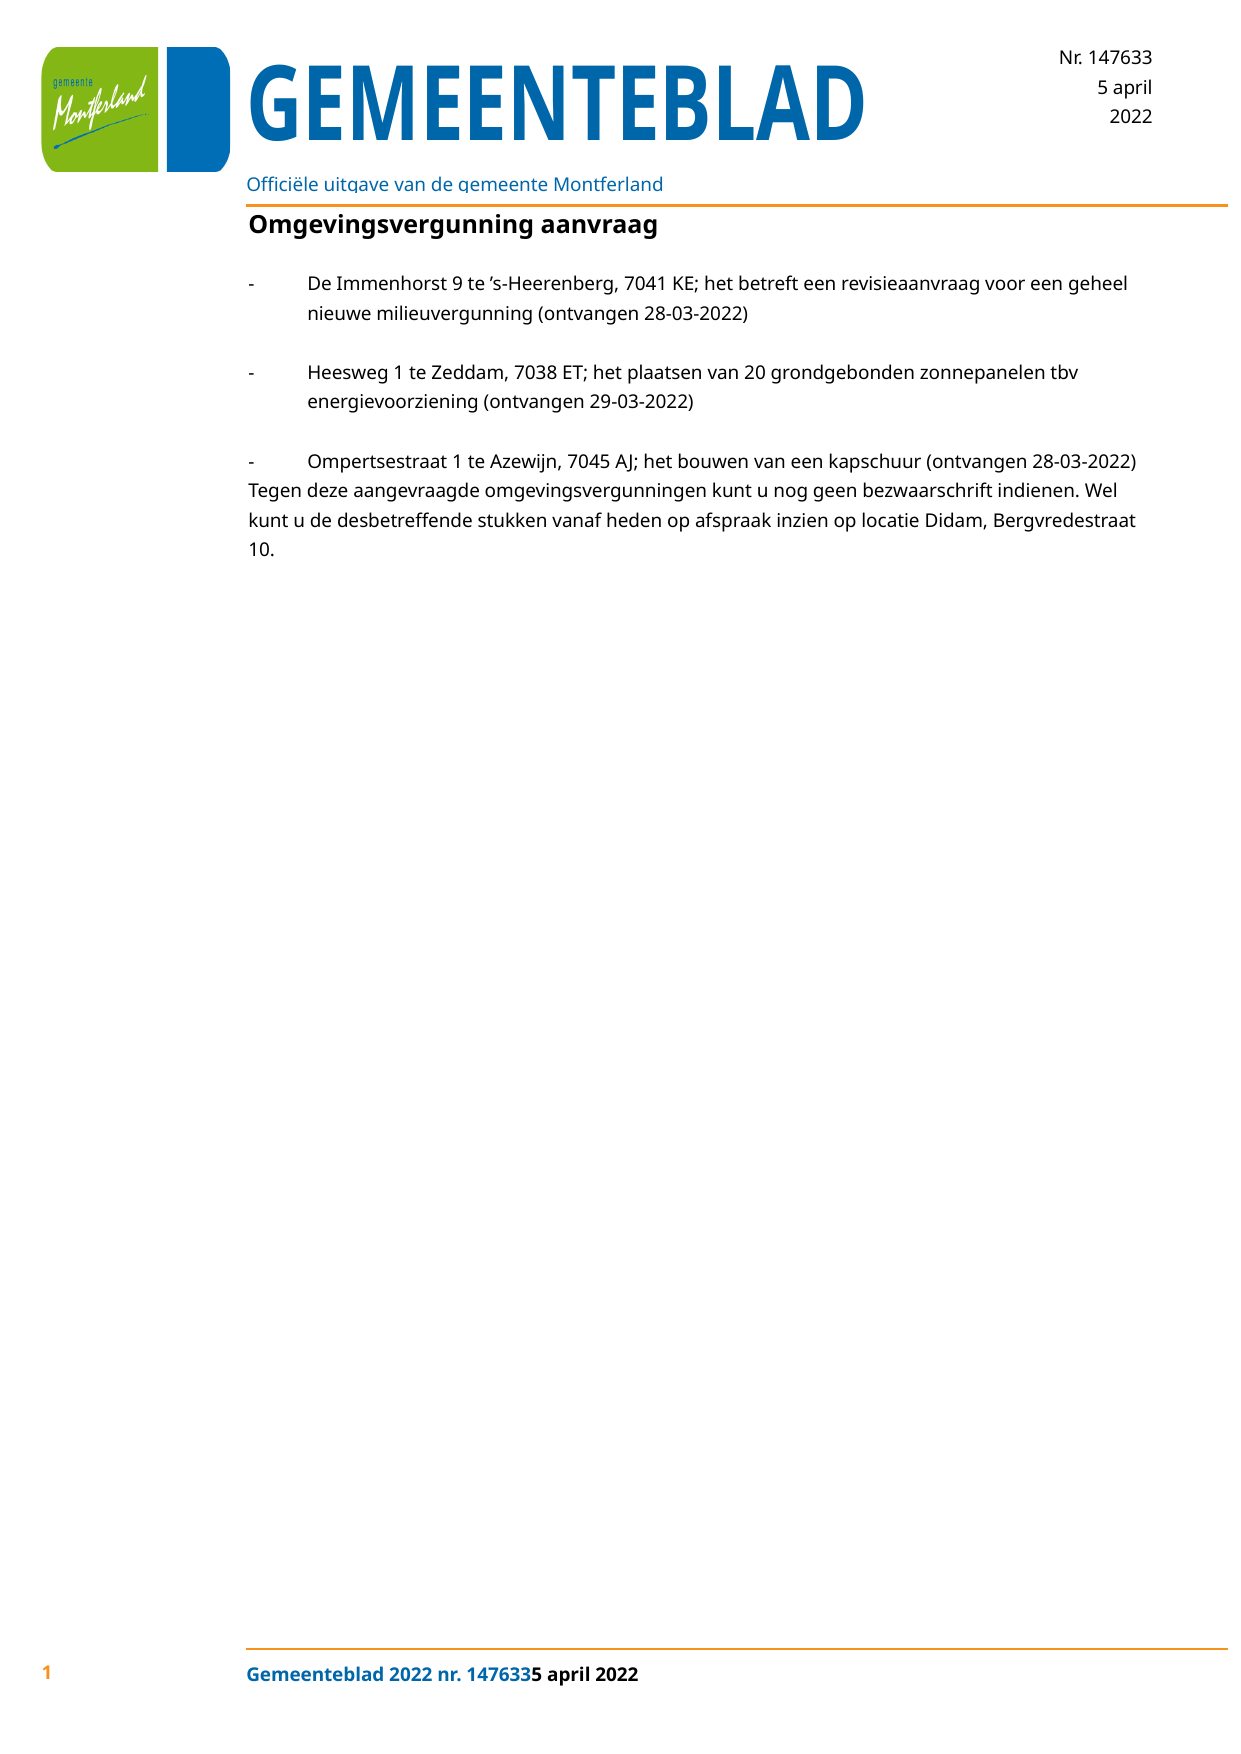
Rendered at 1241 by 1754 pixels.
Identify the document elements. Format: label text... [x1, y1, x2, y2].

list Ompertsestraat 1 te Azewijn, 7045 AJ; het bouwen van een kapschuur (ontvangen 28-03-2022) [248, 448, 1152, 473]
text Omgevingsvergunning aanvraag [248, 207, 1152, 241]
list Heesweg 1 te Zeddam, 7038 ET; het plaatsen van 20 grondgebonden zonnepanelen tbv energievoorziening (ontvangen 29-03-2022) [248, 359, 1152, 414]
picture [41, 47, 231, 172]
list De Immenhorst 9 te ’s-Heerenberg, 7041 KE; het betreft een revisieaanvraag voor een geheel nieuwe milieuvergunning (ontvangen 28-03-2022) [248, 270, 1152, 326]
text Tegen deze aangevraagde omgevingsvergunningen kunt u nog geen bezwaarschrift indienen. Wel kunt u de desbetreffende stukken vanaf heden op afspraak inzien op locatie Didam, Bergvredestraat 10. [248, 477, 1152, 562]
